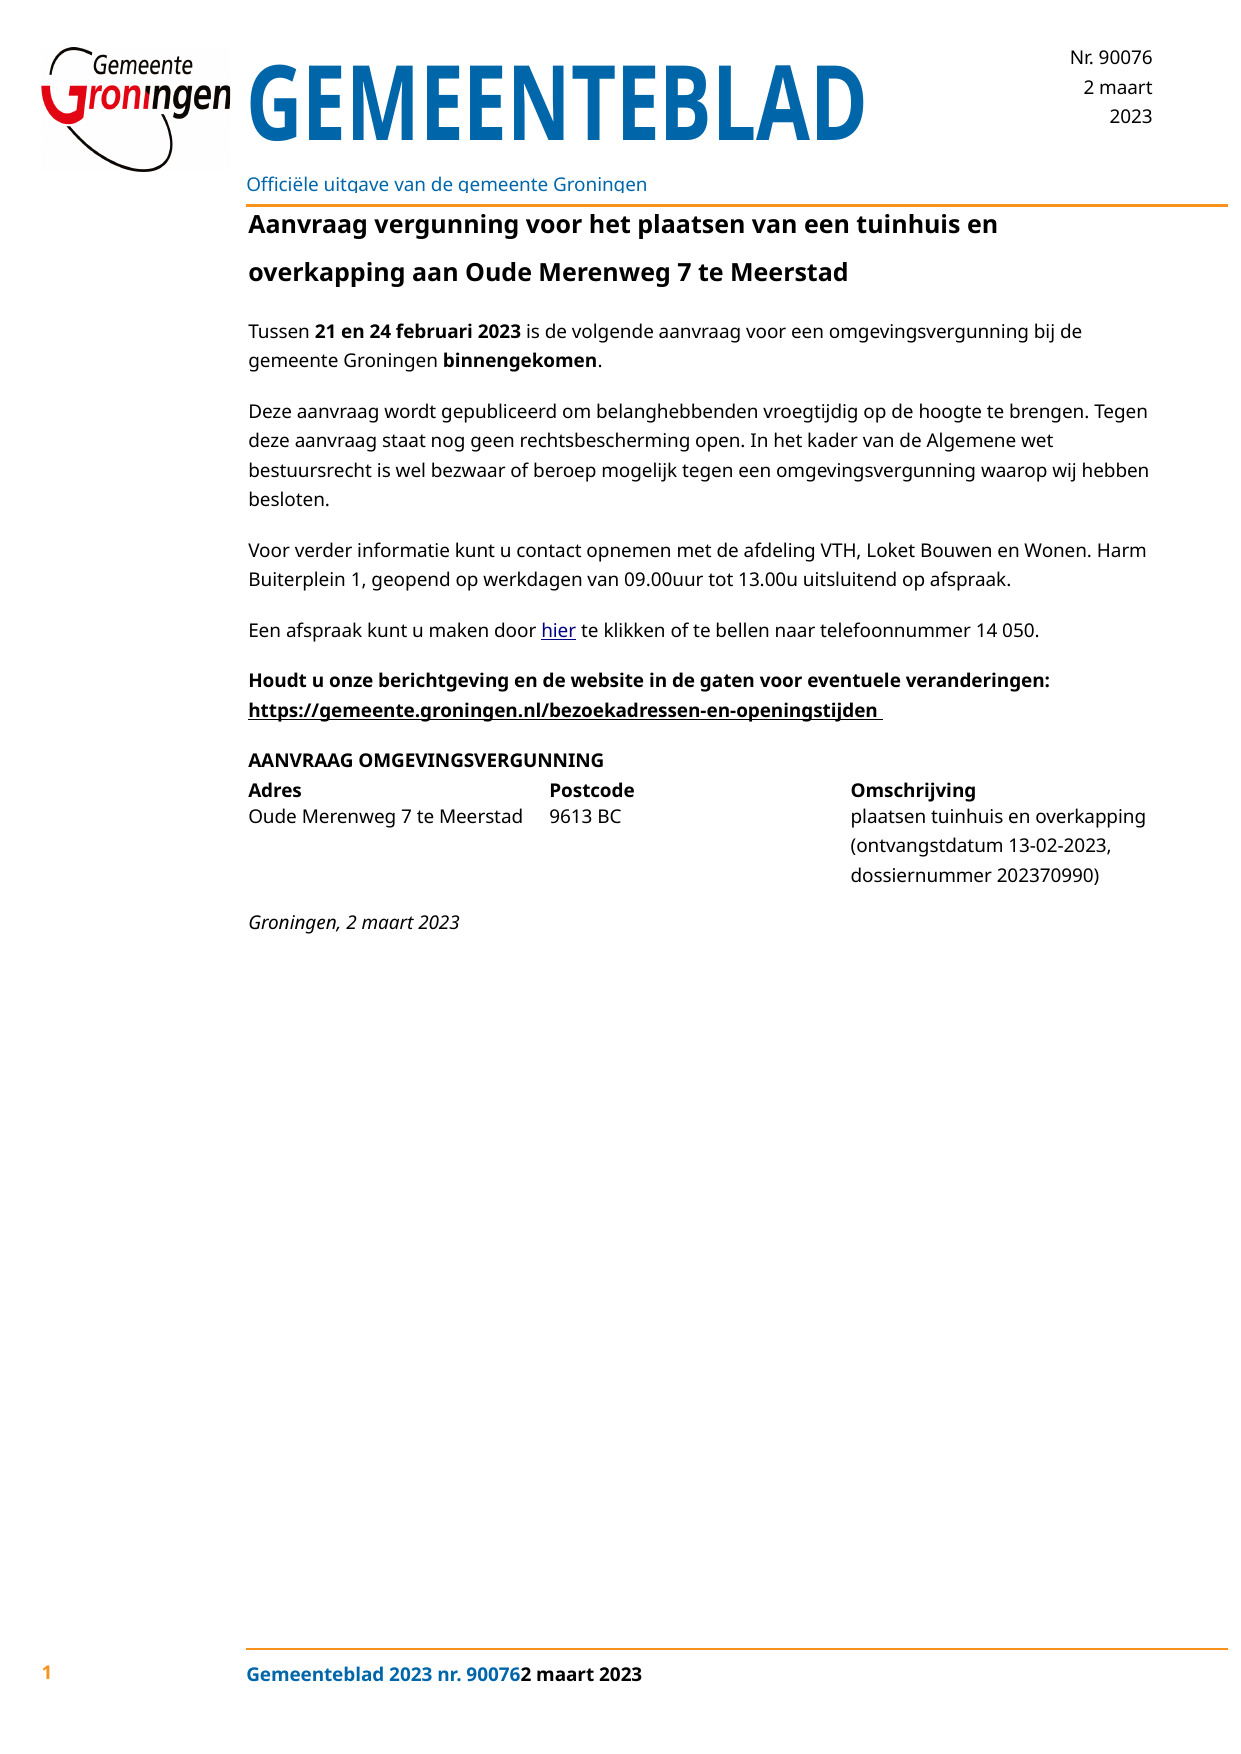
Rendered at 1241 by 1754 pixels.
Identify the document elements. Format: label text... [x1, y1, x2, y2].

text Voor verder informatie kunt u contact opnemen met de afdeling VTH, Loket Bouwen en Wonen. Harm Buiterplein 1, geopend op werkdagen van 09.00uur tot 13.00u uitsluitend op afspraak. [248, 537, 1152, 592]
table_header Postcode [549, 777, 850, 803]
table_cell plaatsen tuinhuis en overkapping (ontvangstdatum 13-02-2023, dossiernummer 202370990) [850, 803, 1152, 888]
table_cell Oude Merenweg 7 te Meerstad [248, 803, 549, 888]
table_header Omschrijving [850, 777, 1152, 803]
table_cell 9613 BC [549, 803, 850, 888]
picture [41, 47, 231, 172]
text Groningen, 2 maart 2023 [248, 909, 1152, 935]
table_header Adres [248, 777, 549, 803]
text AANVRAAG OMGEVINGSVERGUNNING [248, 747, 1152, 773]
text Tussen 21 en 24 februari 2023 is de volgende aanvraag voor een omgevingsvergunning bij de gemeente Groningen binnengekomen. [248, 318, 1152, 373]
text Een afspraak kunt u maken door hier te klikken of te bellen naar telefoonnummer 14 050. [248, 617, 1152, 643]
text Aanvraag vergunning voor het plaatsen van een tuinhuis en overkapping aan Oude Merenweg 7 te Meerstad [248, 207, 1152, 288]
text Houdt u onze berichtgeving en de website in de gaten voor eventuele veranderingen: https://gemeente.groningen.nl/bezoekadressen-en-openingstijden [248, 667, 1152, 723]
text Deze aanvraag wordt gepubliceerd om belanghebbenden vroegtijdig op de hoogte te brengen. Tegen deze aanvraag staat nog geen rechtsbescherming open. In het kader van de Algemene wet bestuursrecht is wel bezwaar of beroep mogelijk tegen een omgevingsvergunning waarop wij hebben besloten. [248, 398, 1152, 512]
